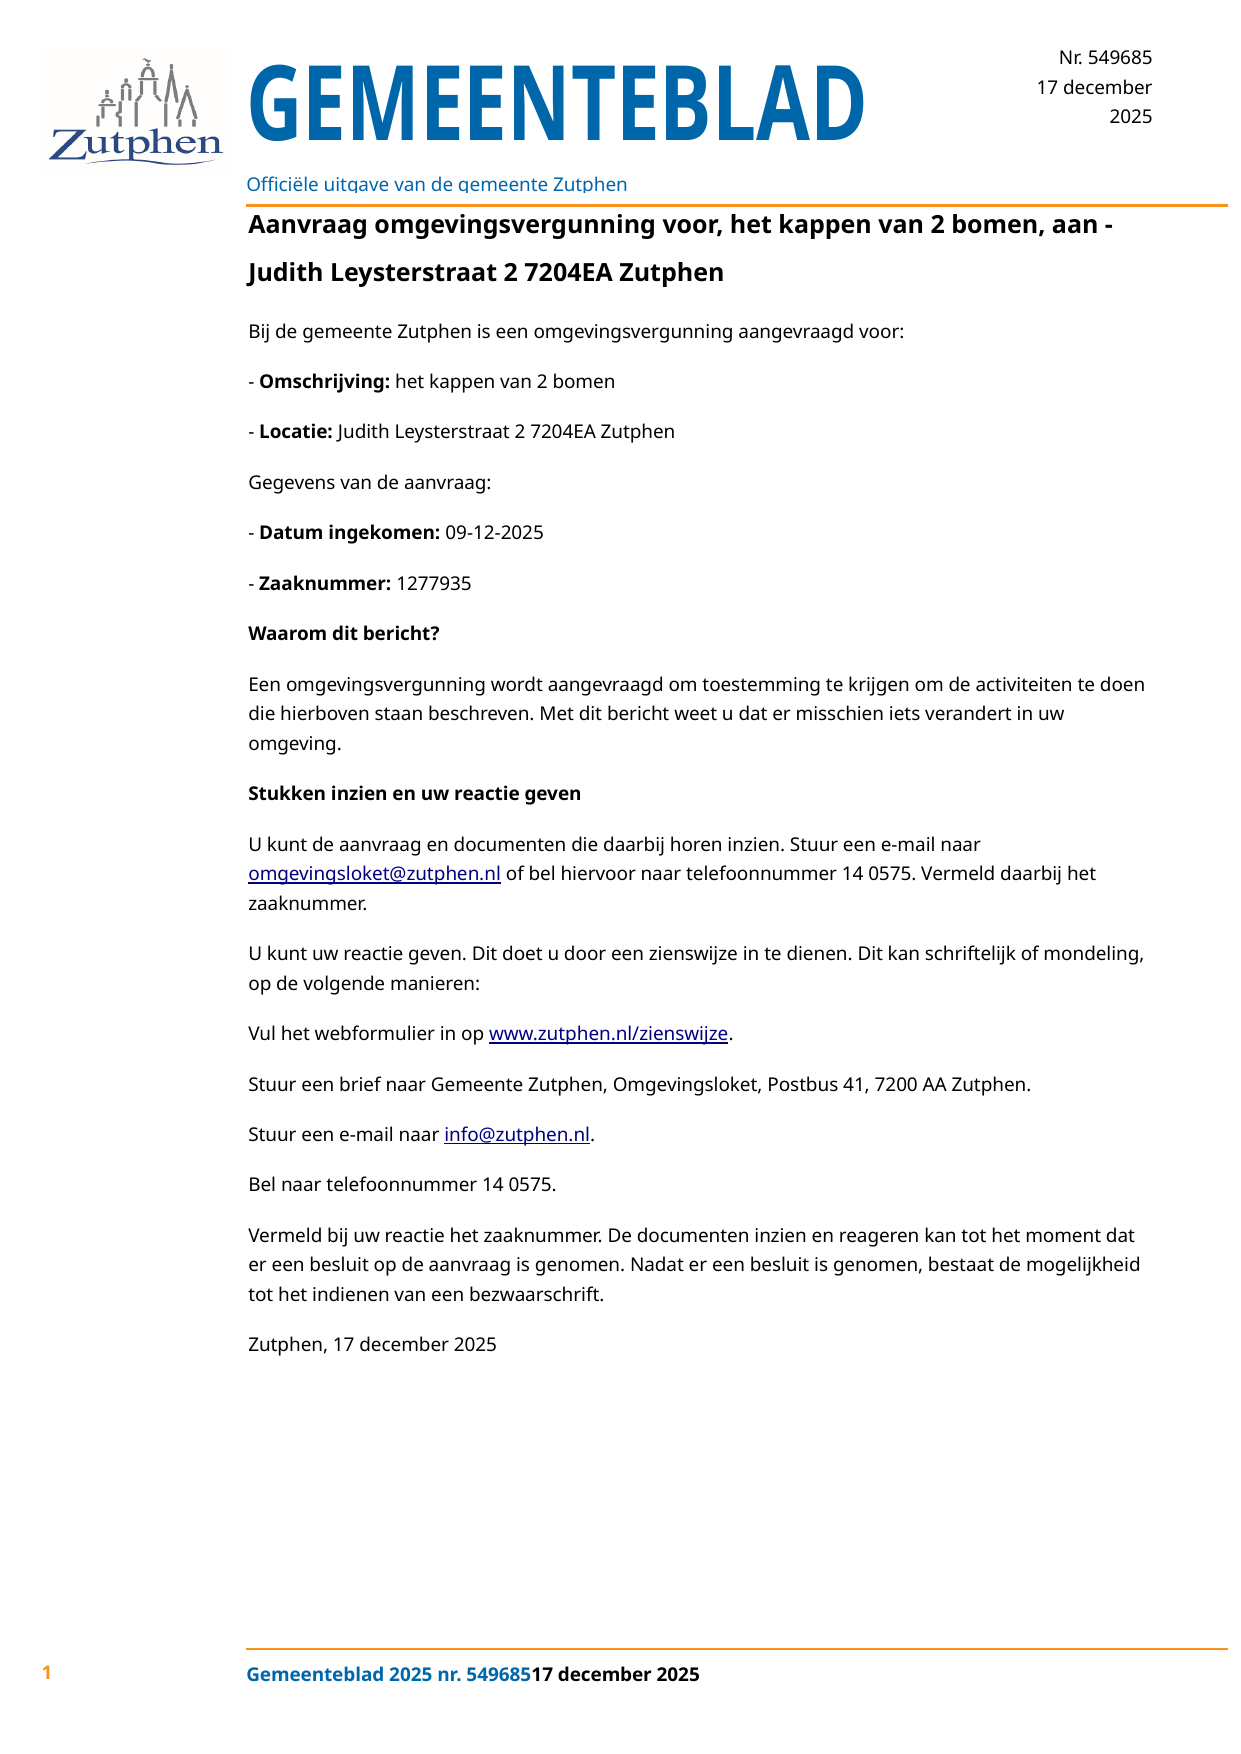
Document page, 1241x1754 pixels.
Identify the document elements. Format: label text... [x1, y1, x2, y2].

text Zutphen, 17 december 2025 [248, 1332, 1152, 1357]
text Bel naar telefoonnummer 14 0575. [248, 1172, 1152, 1197]
text Waarom dit bericht? [248, 620, 1152, 646]
text Een omgevingsvergunning wordt aangevraagd om toestemming te krijgen om de activiteiten te doen die hierboven staan beschreven. Met dit bericht weet u dat er misschien iets verandert in uw omgeving. [248, 671, 1152, 756]
text - Locatie: Judith Leysterstraat 2 7204EA Zutphen [248, 419, 1152, 444]
text U kunt uw reactie geven. Dit doet u door een zienswijze in te dienen. Dit kan schriftelijk of mondeling, op de volgende manieren: [248, 940, 1152, 996]
text Stuur een e-mail naar info@zutphen.nl. [248, 1121, 1152, 1147]
text Vermeld bij uw reactie het zaaknummer. De documenten inzien en reageren kan tot het moment dat er een besluit op de aanvraag is genomen. Nadat er een besluit is genomen, bestaat de mogelijkheid tot het indienen van een bezwaarschrift. [248, 1222, 1152, 1307]
text U kunt de aanvraag en documenten die daarbij horen inzien. Stuur een e-mail naar omgevingsloket@zutphen.nl of bel hiervoor naar telefoonnummer 14 0575. Vermeld daarbij het zaaknummer. [248, 831, 1152, 916]
text Gegevens van de aanvraag: [248, 469, 1152, 495]
text Vul het webformulier in op www.zutphen.nl/zienswijze. [248, 1020, 1152, 1046]
picture [41, 47, 231, 172]
text - Datum ingekomen: 09-12-2025 [248, 519, 1152, 545]
text - Zaaknummer: 1277935 [248, 570, 1152, 596]
text Stukken inzien en uw reactie geven [248, 780, 1152, 806]
text Stuur een brief naar Gemeente Zutphen, Omgevingsloket, Postbus 41, 7200 AA Zutphen. [248, 1071, 1152, 1097]
text Aanvraag omgevingsvergunning voor, het kappen van 2 bomen, aan -Judith Leysterstraat 2 7204EA Zutphen [248, 207, 1152, 288]
text Bij de gemeente Zutphen is een omgevingsvergunning aangevraagd voor: [248, 318, 1152, 344]
text - Omschrijving: het kappen van 2 bomen [248, 368, 1152, 394]
